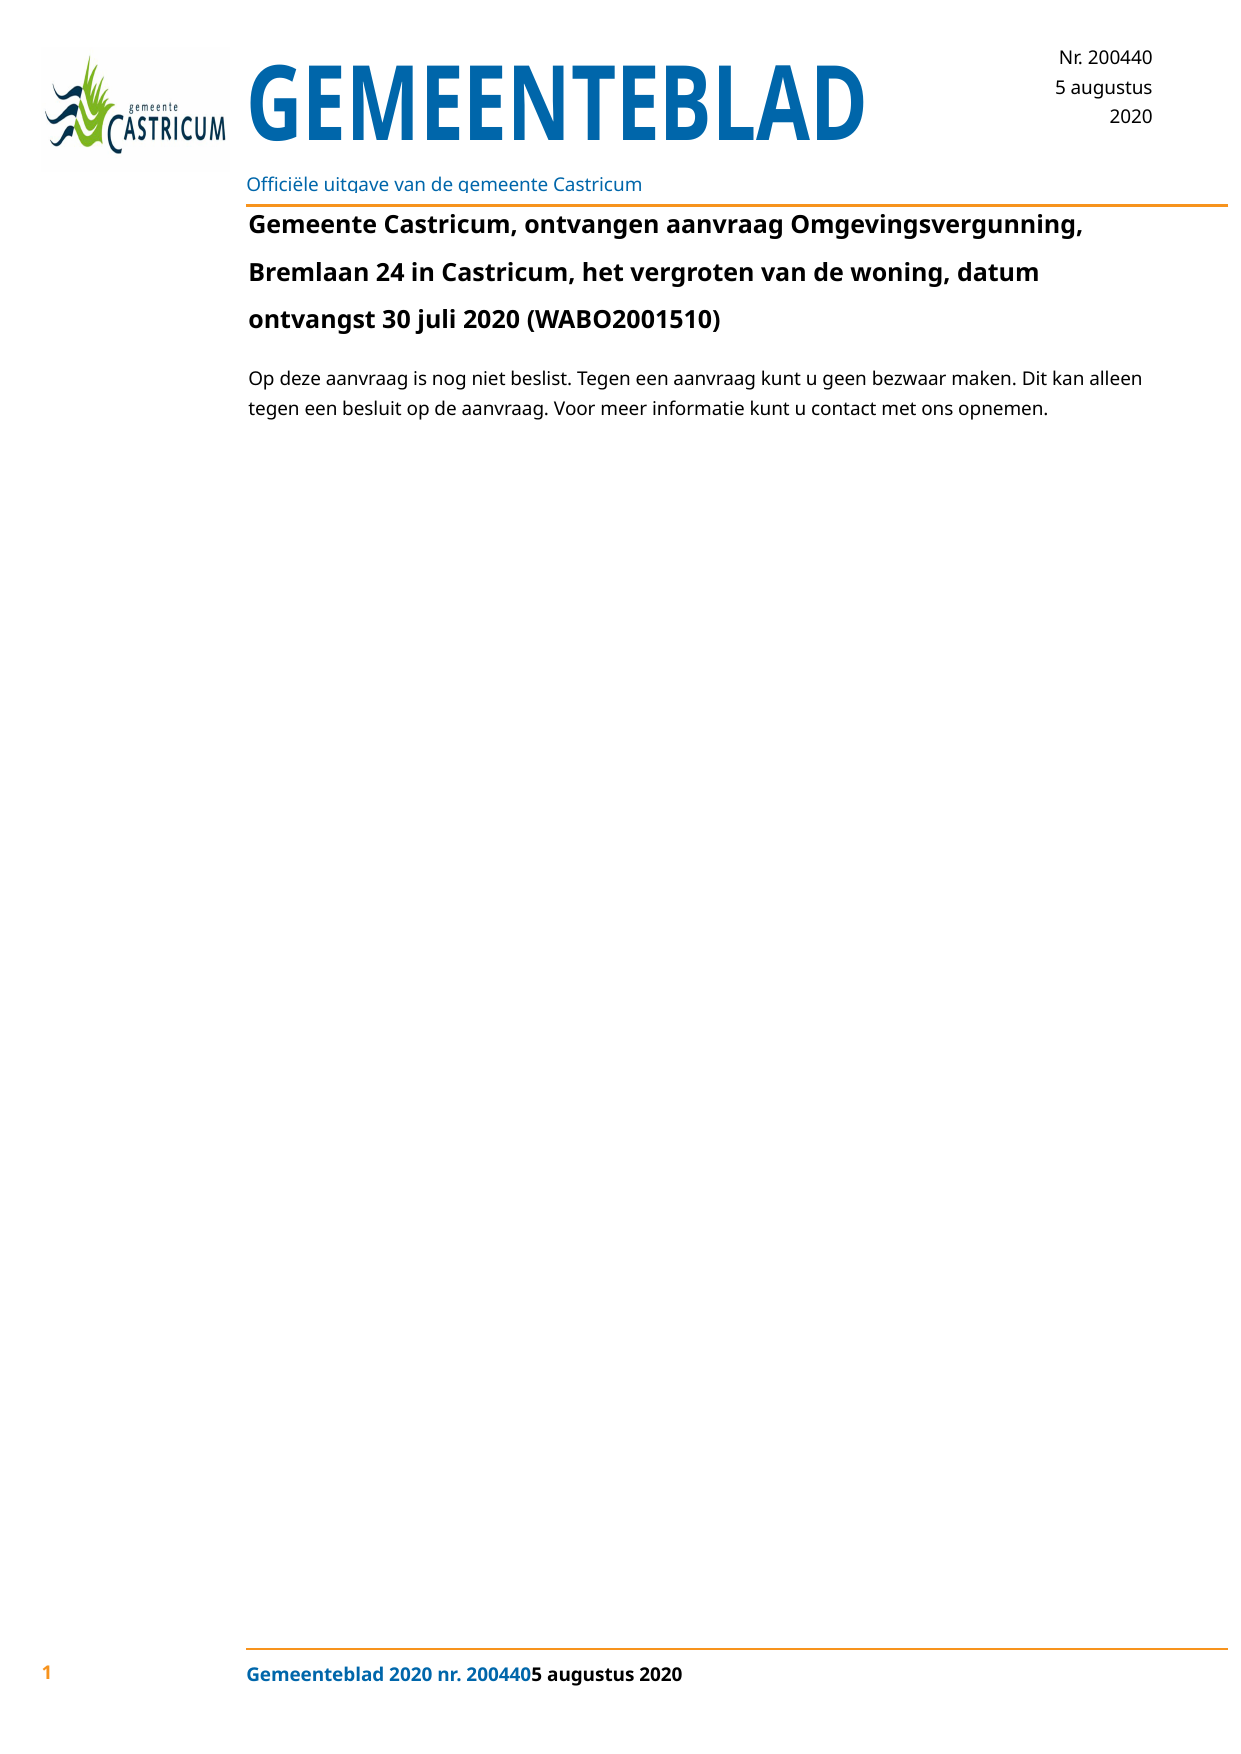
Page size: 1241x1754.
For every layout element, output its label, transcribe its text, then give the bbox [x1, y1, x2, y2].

picture [41, 47, 231, 172]
text Op deze aanvraag is nog niet beslist. Tegen een aanvraag kunt u geen bezwaar maken. Dit kan alleen tegen een besluit op de aanvraag. Voor meer informatie kunt u contact met ons opnemen. [248, 366, 1152, 421]
text Gemeente Castricum, ontvangen aanvraag Omgevingsvergunning, Bremlaan 24 in Castricum, het vergroten van de woning, datum ontvangst 30 juli 2020 (WABO2001510) [248, 207, 1152, 336]
